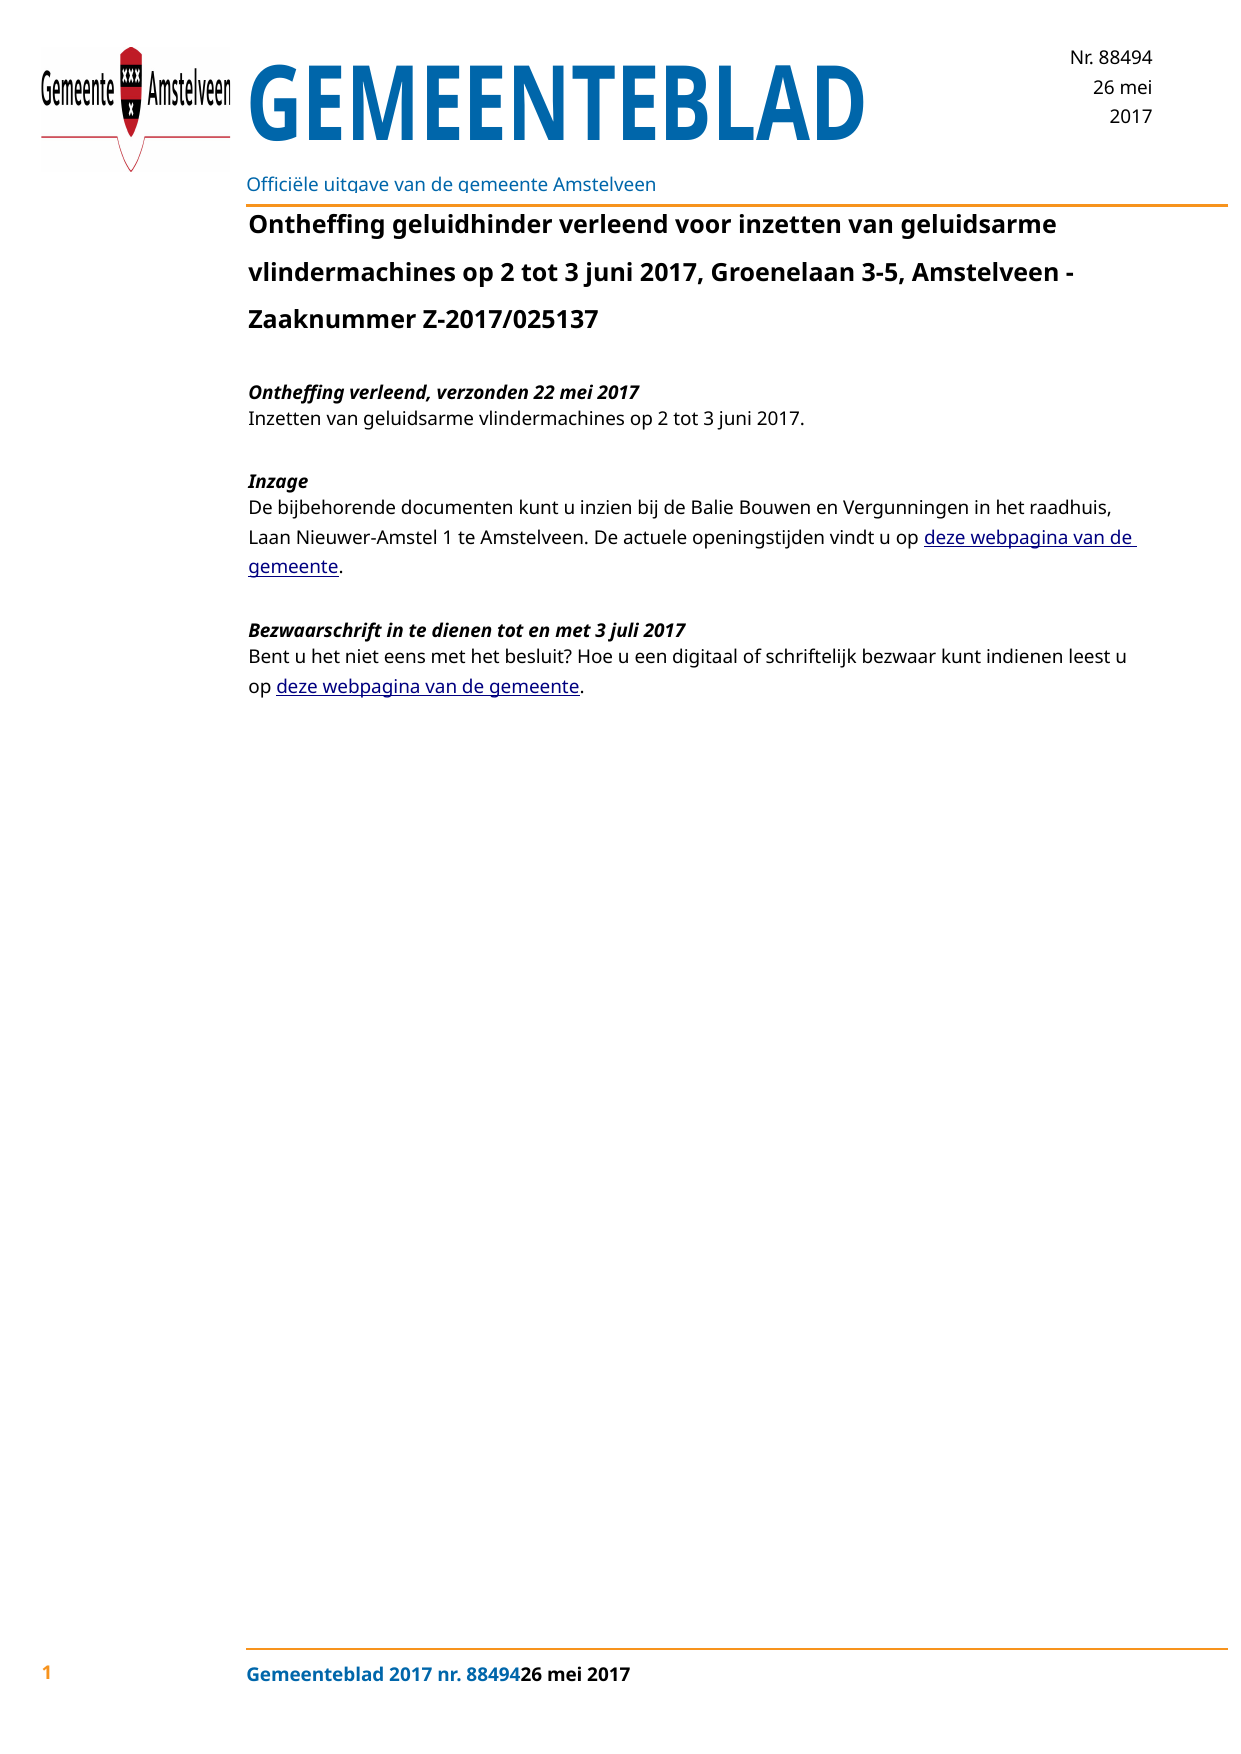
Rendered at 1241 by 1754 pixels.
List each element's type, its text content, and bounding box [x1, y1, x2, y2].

text Bezwaarschrift in te dienen tot en met 3 juli 2017 [248, 618, 1152, 643]
text Inzage [248, 469, 1152, 494]
text Ontheffing verleend, verzonden 22 mei 2017 [248, 379, 1152, 405]
text Inzetten van geluidsarme vlindermachines op 2 tot 3 juni 2017. [248, 405, 1152, 431]
text De bijbehorende documenten kunt u inzien bij de Balie Bouwen en Vergunningen in het raadhuis, Laan Nieuwer-Amstel 1 te Amstelveen. De actuele openingstijden vindt u op deze webpagina van de gemeente. [248, 494, 1152, 579]
text Ontheffing geluidhinder verleend voor inzetten van geluidsarme vlindermachines op 2 tot 3 juni 2017, Groenelaan 3-5, Amstelveen - Zaaknummer Z-2017/025137 [248, 207, 1152, 336]
picture [41, 47, 231, 172]
text Bent u het niet eens met het besluit? Hoe u een digitaal of schriftelijk bezwaar kunt indienen leest u op deze webpagina van de gemeente. [248, 643, 1152, 699]
